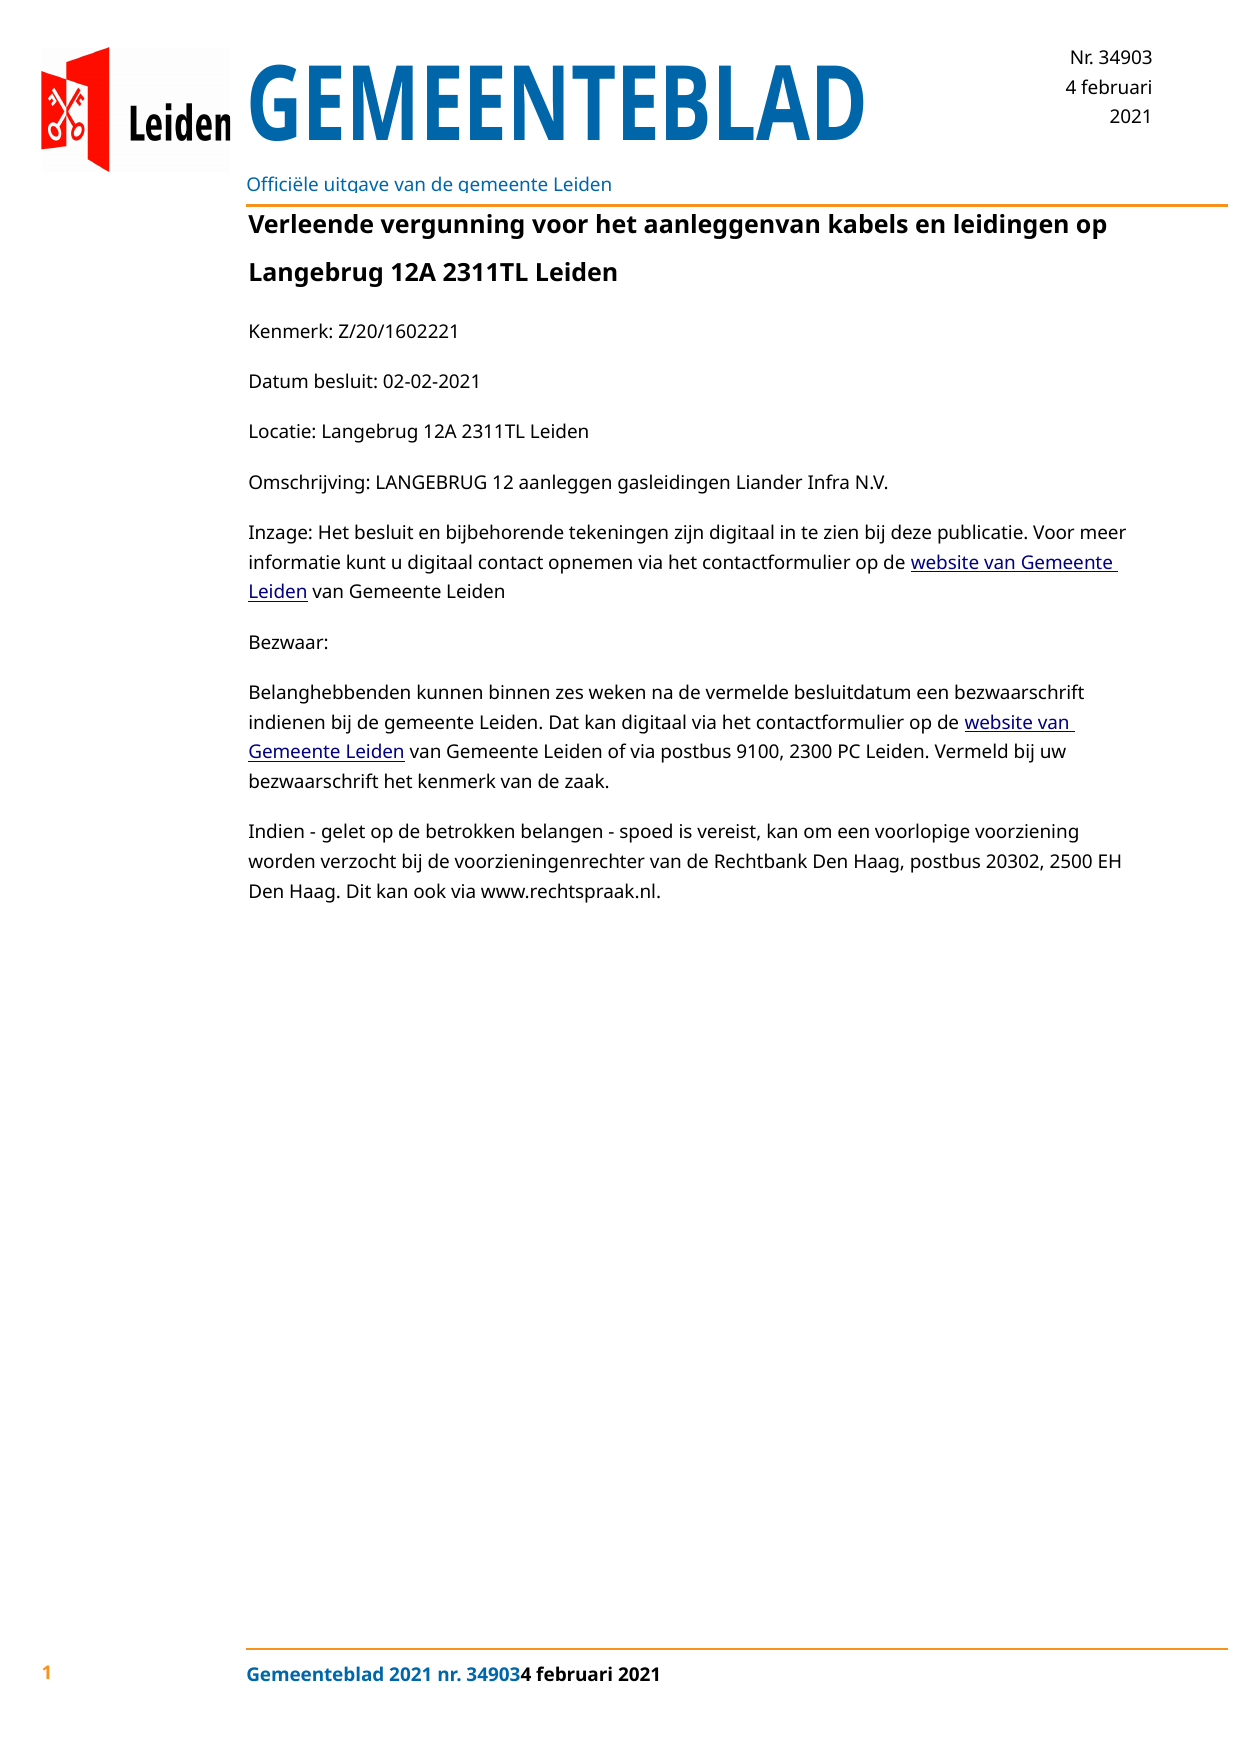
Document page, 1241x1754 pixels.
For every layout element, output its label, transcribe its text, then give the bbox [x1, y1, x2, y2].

text Inzage: Het besluit en bijbehorende tekeningen zijn digitaal in te zien bij deze publicatie. Voor meer informatie kunt u digitaal contact opnemen via het contactformulier op de website van Gemeente Leiden van Gemeente Leiden [248, 519, 1152, 604]
text Kenmerk: Z/20/1602221 [248, 318, 1152, 344]
text Omschrijving: LANGEBRUG 12 aanleggen gasleidingen Liander Infra N.V. [248, 469, 1152, 495]
text Verleende vergunning voor het aanleggenvan kabels en leidingen op Langebrug 12A 2311TL Leiden [248, 207, 1152, 288]
text Indien - gelet op de betrokken belangen - spoed is vereist, kan om een voorlopige voorziening worden verzocht bij de voorzieningenrechter van de Rechtbank Den Haag, postbus 20302, 2500 EH Den Haag. Dit kan ook via www.rechtspraak.nl. [248, 819, 1152, 904]
text Locatie: Langebrug 12A 2311TL Leiden [248, 419, 1152, 444]
text Belanghebbenden kunnen binnen zes weken na de vermelde besluitdatum een bezwaarschrift indienen bij de gemeente Leiden. Dat kan digitaal via het contactformulier op de website van Gemeente Leiden van Gemeente Leiden of via postbus 9100, 2300 PC Leiden. Vermeld bij uw bezwaarschrift het kenmerk van de zaak. [248, 679, 1152, 794]
text Bezwaar: [248, 629, 1152, 655]
picture [41, 47, 231, 172]
text Datum besluit: 02-02-2021 [248, 368, 1152, 394]
